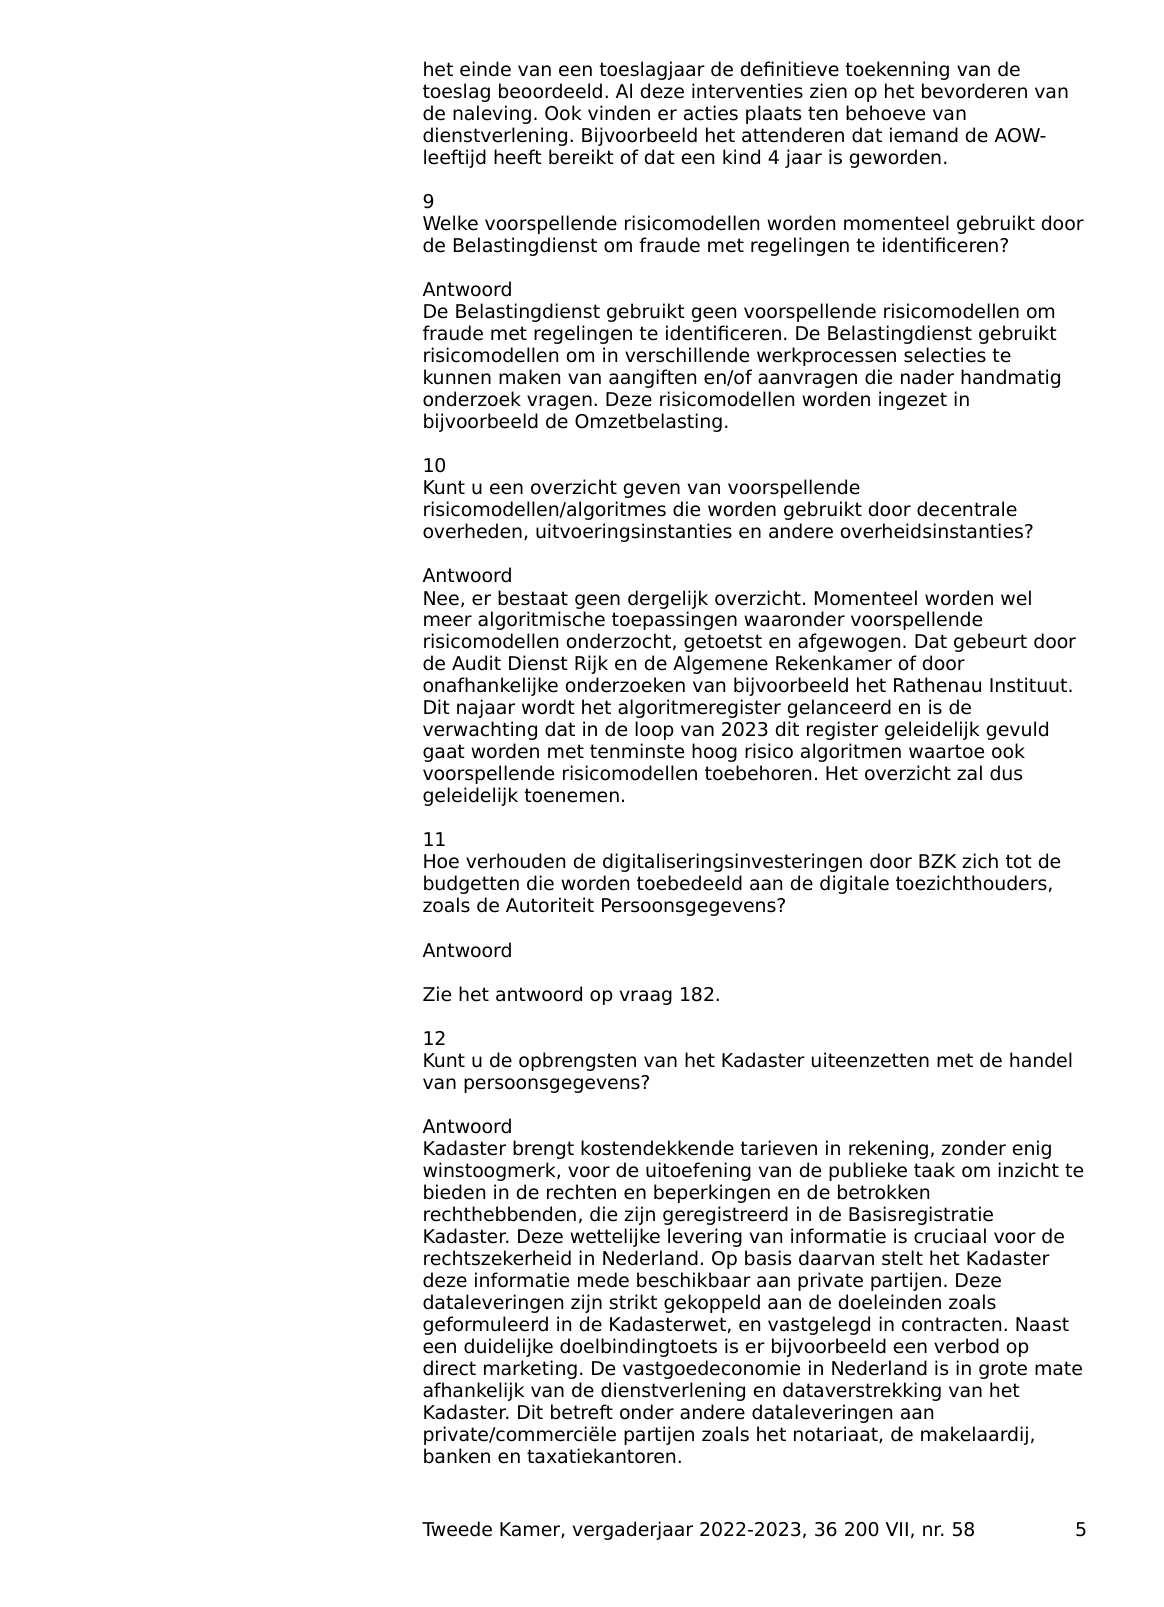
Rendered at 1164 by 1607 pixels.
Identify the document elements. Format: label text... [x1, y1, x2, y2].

text Hoe verhouden de digitaliseringsinvesteringen door BZK zich tot de budgetten die worden toebedeeld aan de digitale toezichthouders, zoals de Autoriteit Persoonsgegevens? [422, 851, 1087, 917]
text 10 [422, 455, 1087, 477]
text 9 [422, 191, 1087, 213]
text Antwoord [422, 565, 1087, 587]
text Antwoord [422, 279, 1087, 301]
text De Belastingdienst gebruikt geen voorspellende risicomodellen om fraude met regelingen te identificeren. De Belastingdienst gebruikt risicomodellen om in verschillende werkprocessen selecties te kunnen maken van aangiften en/of aanvragen die nader handmatig onderzoek vragen. Deze risicomodellen worden ingezet in bijvoorbeeld de Omzetbelasting. [422, 301, 1087, 433]
text 12 [422, 1028, 1087, 1050]
text Kunt u een overzicht geven van voorspellende risicomodellen/algoritmes die worden gebruikt door decentrale overheden, uitvoeringsinstanties en andere overheidsinstanties? [422, 477, 1087, 543]
text Antwoord [422, 1116, 1087, 1138]
text het einde van een toeslagjaar de definitieve toekenning van de toeslag beoordeeld. Al deze interventies zien op het bevorderen van de naleving. Ook vinden er acties plaats ten behoeve van dienstverlening. Bijvoorbeeld het attenderen dat iemand de AOW-leeftijd heeft bereikt of dat een kind 4 jaar is geworden. [422, 59, 1087, 169]
text 11 [422, 829, 1087, 851]
text Kadaster brengt kostendekkende tarieven in rekening, zonder enig winstoogmerk, voor de uitoefening van de publieke taak om inzicht te bieden in de rechten en beperkingen en de betrokken rechthebbenden, die zijn geregistreerd in de Basisregistratie Kadaster. Deze wettelijke levering van informatie is cruciaal voor de rechtszekerheid in Nederland. Op basis daarvan stelt het Kadaster deze informatie mede beschikbaar aan private partijen. Deze dataleveringen zijn strikt gekoppeld aan de doeleinden zoals geformuleerd in de Kadasterwet, en vastgelegd in contracten. Naast een duidelijke doelbindingtoets is er bijvoorbeeld een verbod op direct marketing. De vastgoedeconomie in Nederland is in grote mate afhankelijk van de dienstverlening en dataverstrekking van het Kadaster. Dit betreft onder andere dataleveringen aan private/commerciële partijen zoals het notariaat, de makelaardij, banken en taxatiekantoren. [422, 1138, 1087, 1468]
text Kunt u de opbrengsten van het Kadaster uiteenzetten met de handel van persoonsgegevens? [422, 1050, 1087, 1094]
text Nee, er bestaat geen dergelijk overzicht. Momenteel worden wel meer algoritmische toepassingen waaronder voorspellende risicomodellen onderzocht, getoetst en afgewogen. Dat gebeurt door de Audit Dienst Rijk en de Algemene Rekenkamer of door onafhankelijke onderzoeken van bijvoorbeeld het Rathenau Instituut. Dit najaar wordt het algoritmeregister gelanceerd en is de verwachting dat in de loop van 2023 dit register geleidelijk gevuld gaat worden met tenminste hoog risico algoritmen waartoe ook voorspellende risicomodellen toebehoren. Het overzicht zal dus geleidelijk toenemen. [422, 587, 1087, 807]
text Zie het antwoord op vraag 182. [422, 984, 1087, 1006]
text Antwoord [422, 939, 1087, 961]
text Welke voorspellende risicomodellen worden momenteel gebruikt door de Belastingdienst om fraude met regelingen te identificeren? [422, 213, 1087, 257]
